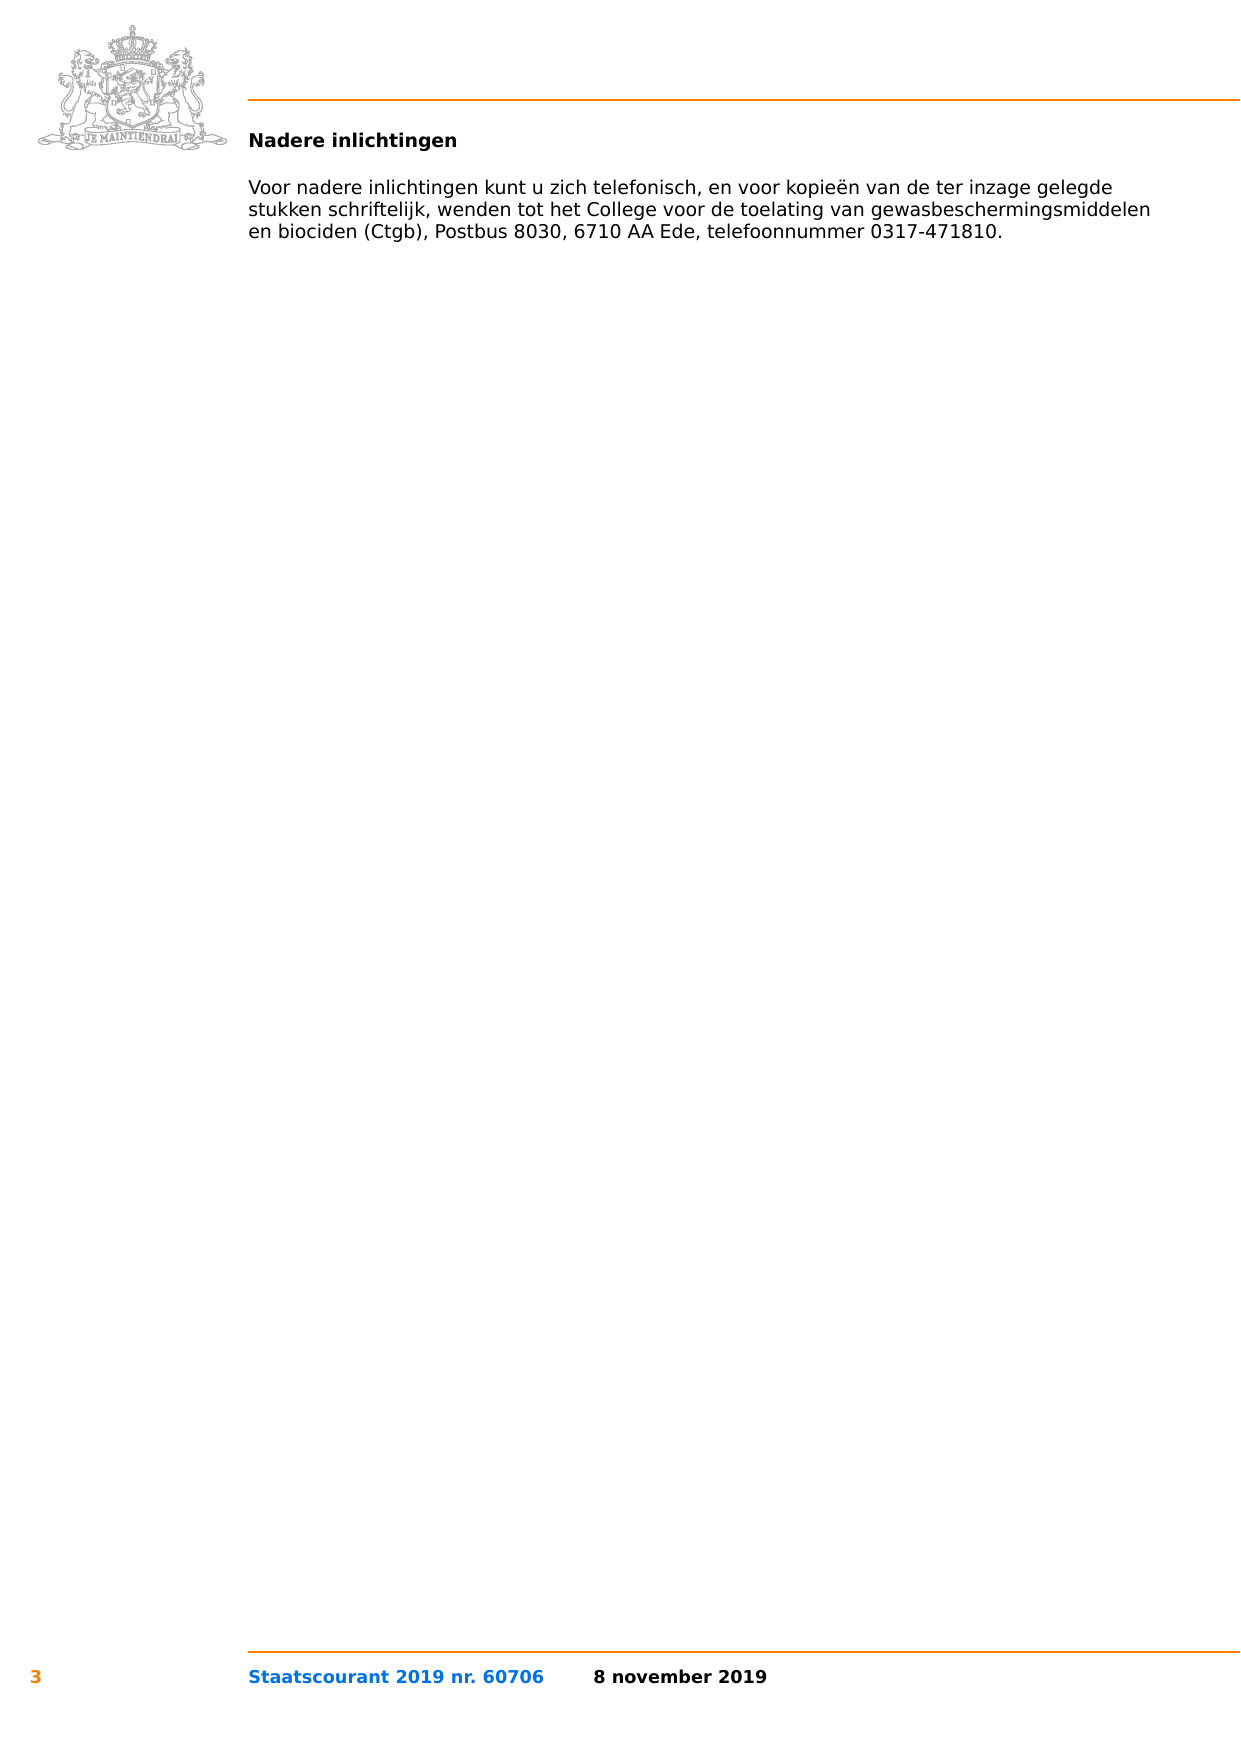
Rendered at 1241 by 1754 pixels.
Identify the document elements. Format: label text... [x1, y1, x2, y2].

subtitle Nadere inlichtingen [248, 130, 1163, 152]
text Voor nadere inlichtingen kunt u zich telefonisch, en voor kopieën van de ter inzage gelegde stukken schriftelijk, wenden tot het College voor de toelating van gewasbeschermingsmiddelen en biociden (Ctgb), Postbus 8030, 6710 AA Ede, telefoonnummer 0317-471810. [248, 177, 1163, 243]
picture [38, 25, 227, 150]
